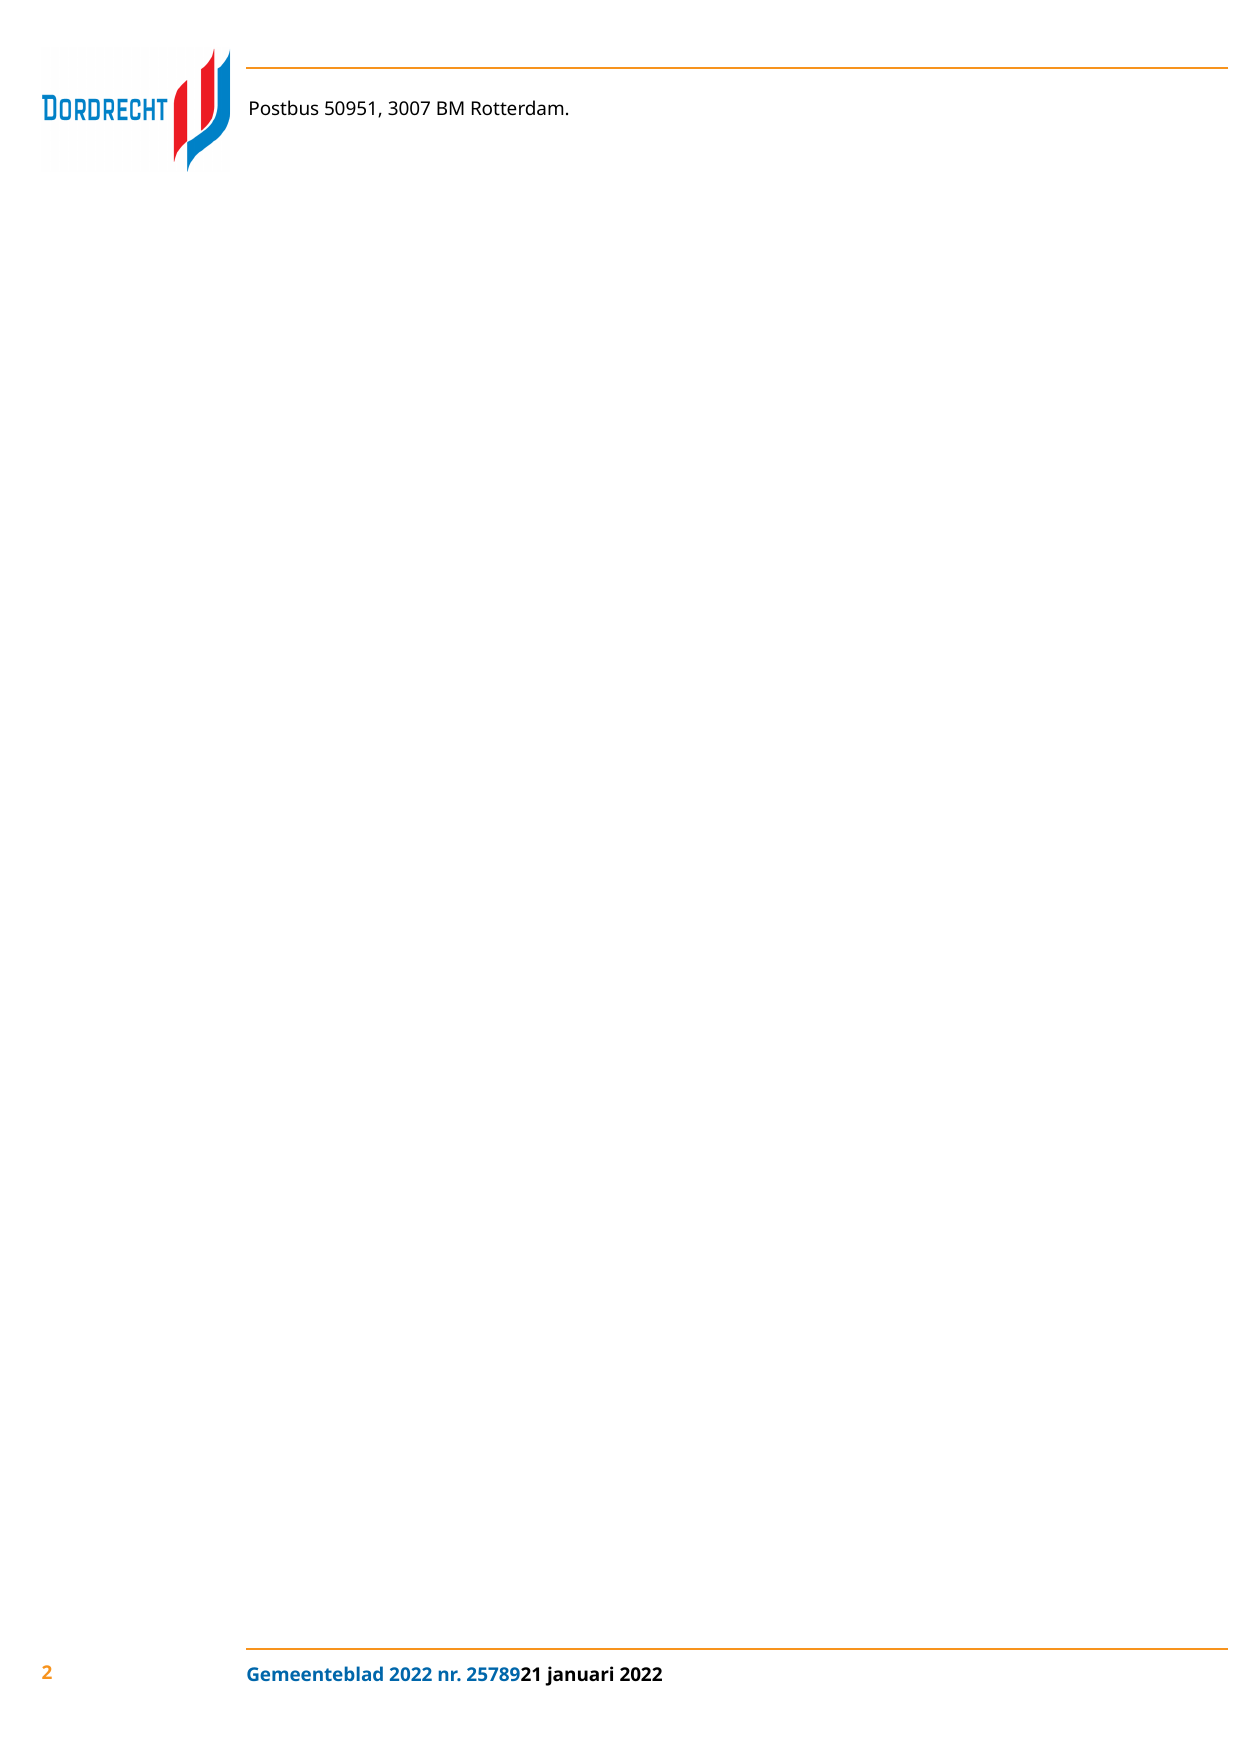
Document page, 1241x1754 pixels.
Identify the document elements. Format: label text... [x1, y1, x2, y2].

picture [41, 47, 231, 172]
text Postbus 50951, 3007 BM Rotterdam. [248, 95, 1152, 121]
